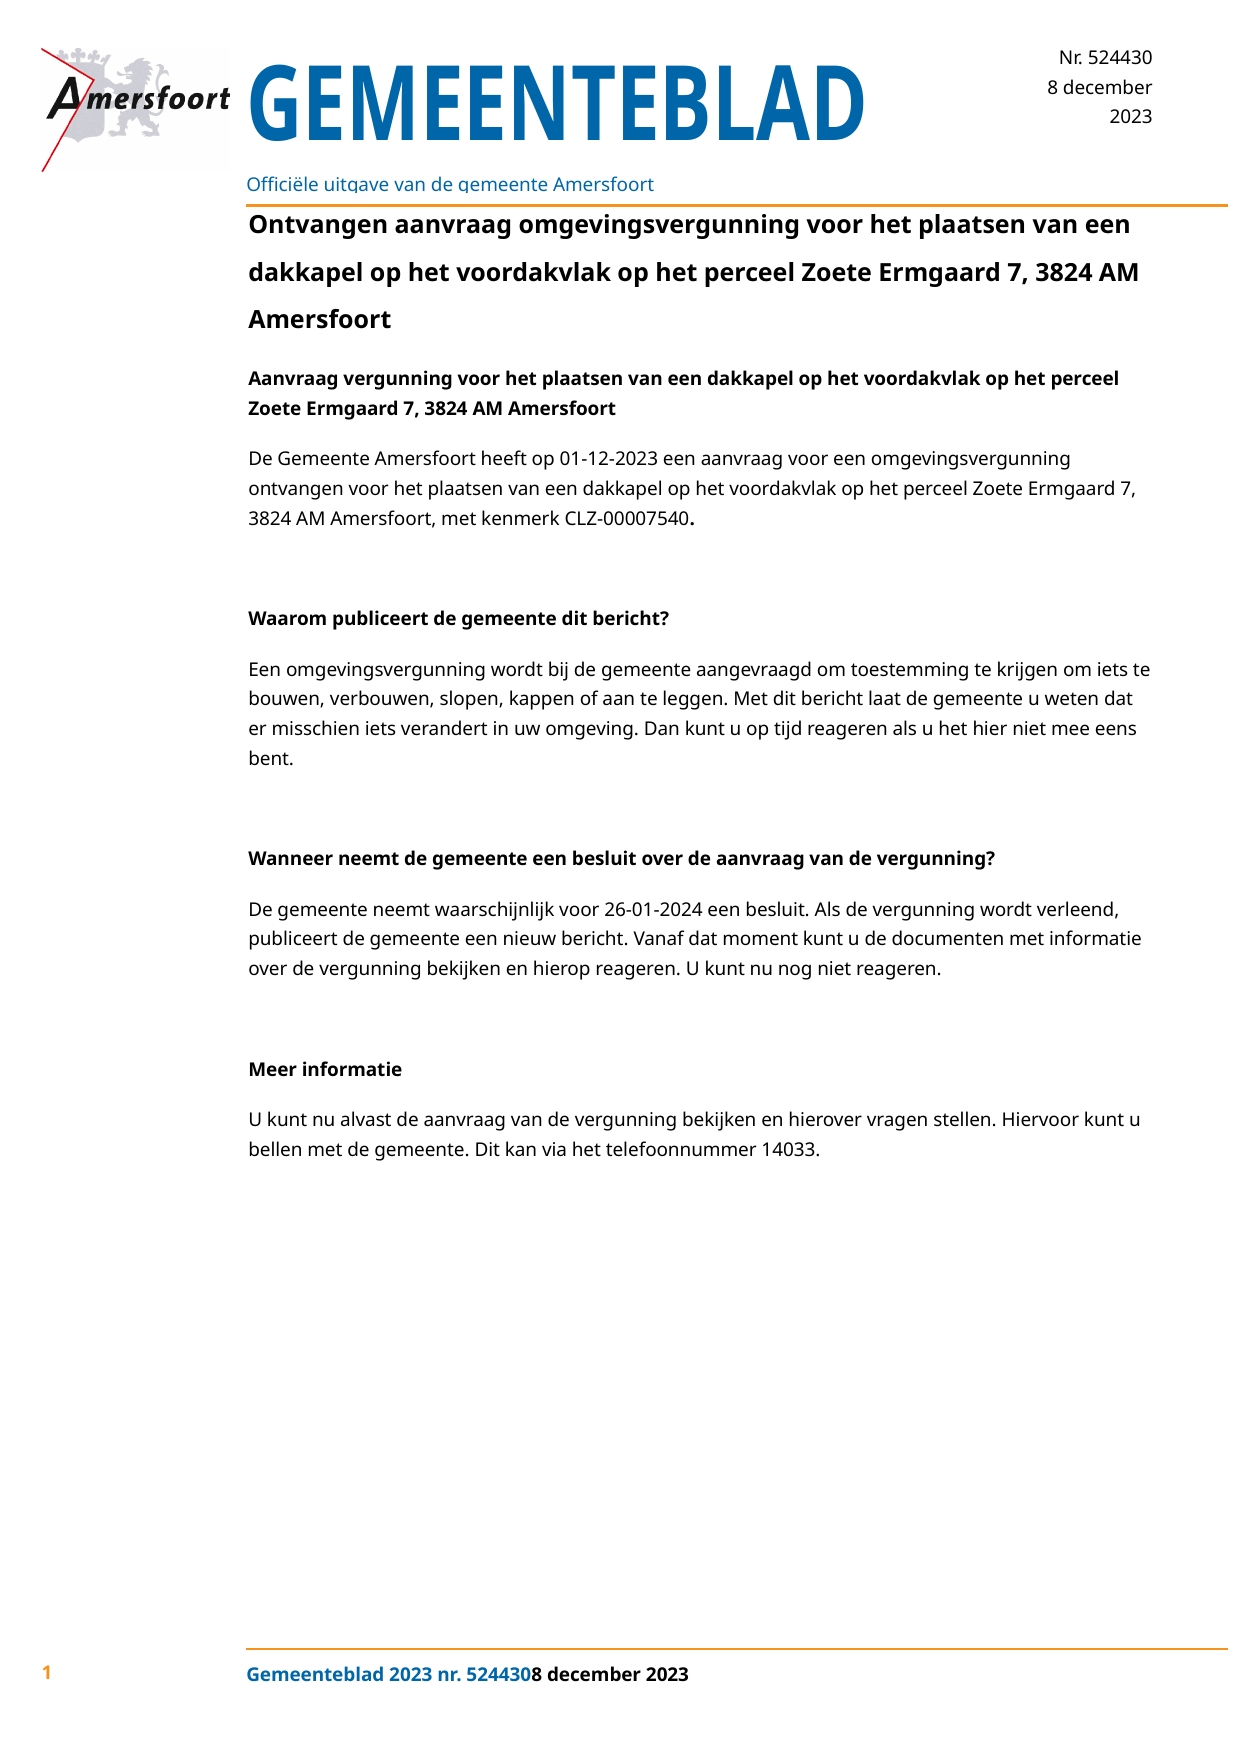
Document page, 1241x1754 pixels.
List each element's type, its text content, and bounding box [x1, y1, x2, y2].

text Wanneer neemt de gemeente een besluit over de aanvraag van de vergunning? [248, 846, 1152, 871]
text Aanvraag vergunning voor het plaatsen van een dakkapel op het voordakvlak op het perceel Zoete Ermgaard 7, 3824 AM Amersfoort [248, 366, 1152, 421]
text Ontvangen aanvraag omgevingsvergunning voor het plaatsen van een dakkapel op het voordakvlak op het perceel Zoete Ermgaard 7, 3824 AM Amersfoort [248, 207, 1152, 336]
picture [41, 47, 231, 172]
text Meer informatie [248, 1056, 1152, 1082]
text De Gemeente Amersfoort heeft op 01-12-2023 een aanvraag voor een omgevingsvergunning ontvangen voor het plaatsen van een dakkapel op het voordakvlak op het perceel Zoete Ermgaard 7, 3824 AM Amersfoort, met kenmerk CLZ-00007540. [248, 446, 1152, 530]
text U kunt nu alvast de aanvraag van de vergunning bekijken en hierover vragen stellen. Hiervoor kunt u bellen met de gemeente. Dit kan via het telefoonnummer 14033. [248, 1106, 1152, 1162]
text Een omgevingsvergunning wordt bij de gemeente aangevraagd om toestemming te krijgen om iets te bouwen, verbouwen, slopen, kappen of aan te leggen. Met dit bericht laat de gemeente u weten dat er misschien iets verandert in uw omgeving. Dan kunt u op tijd reageren als u het hier niet mee eens bent. [248, 656, 1152, 770]
text De gemeente neemt waarschijnlijk voor 26-01-2024 een besluit. Als de vergunning wordt verleend, publiceert de gemeente een nieuw bericht. Vanaf dat moment kunt u de documenten met informatie over de vergunning bekijken en hierop reageren. U kunt nu nog niet reageren. [248, 896, 1152, 981]
text Waarom publiceert de gemeente dit bericht? [248, 606, 1152, 631]
